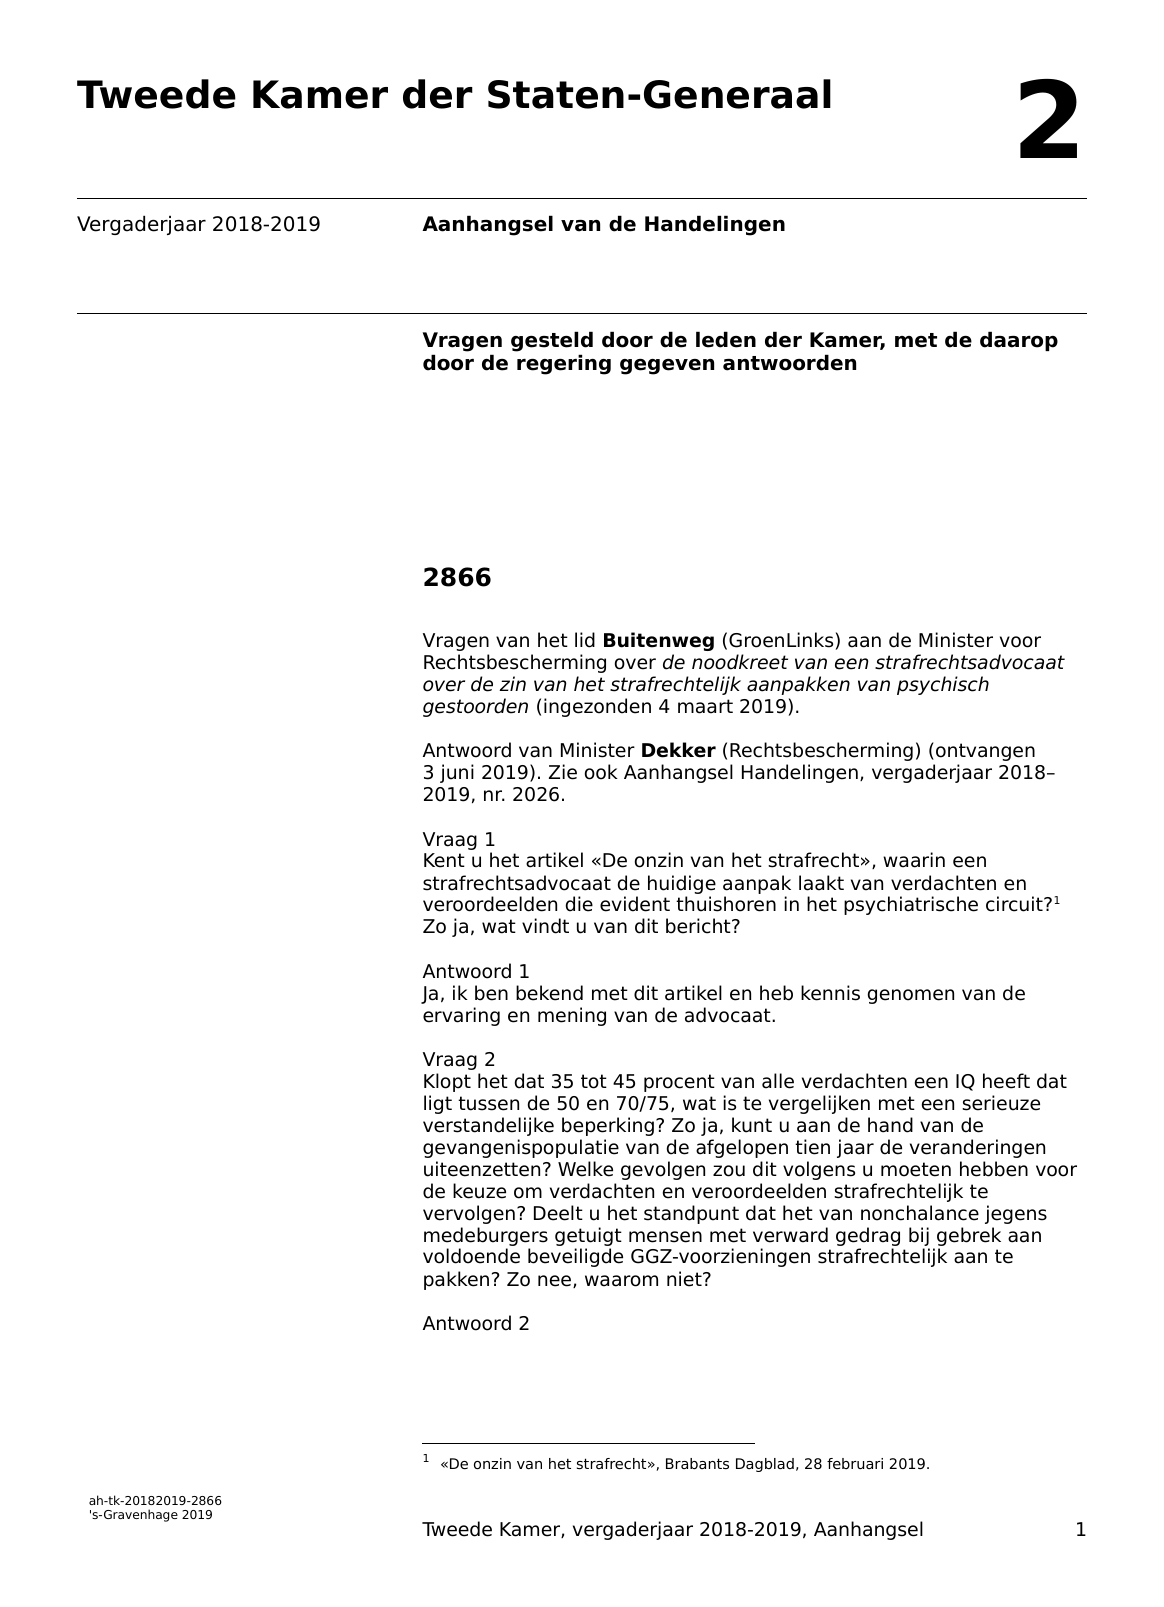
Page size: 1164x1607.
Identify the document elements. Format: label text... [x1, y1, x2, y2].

text «De onzin van het strafrecht», Brabants Dagblad, 28 februari 2019. [422, 1452, 1087, 1474]
table_cell [77, 314, 422, 375]
table_cell Vergaderjaar 2018-2019 [77, 199, 422, 313]
text 2866 [422, 563, 1087, 592]
table_cell Vragen gesteld door de leden der Kamer, met de daarop door de regering gegeven antwoorden [422, 314, 1087, 375]
text Antwoord 1 [422, 961, 1087, 982]
text Vragen van het lid Buitenweg (GroenLinks) aan de Minister voor Rechtsbescherming over de noodkreet van een strafrechtsadvocaat over de zin van het strafrechtelijk aanpakken van psychisch gestoorden (ingezonden 4 maart 2019). [422, 630, 1087, 718]
text 's-Gravenhage 2019 [88, 1508, 323, 1522]
text ah-tk-20182019-2866 [88, 1494, 323, 1508]
text Antwoord van Minister Dekker (Rechtsbescherming) (ontvangen 3 juni 2019). Zie ook Aanhangsel Handelingen, vergaderjaar 2018–2019, nr. 2026. [422, 740, 1087, 806]
text Klopt het dat 35 tot 45 procent van alle verdachten een IQ heeft dat ligt tussen de 50 en 70/75, wat is te vergelijken met een serieuze verstandelijke beperking? Zo ja, kunt u aan de hand van de gevangenispopulatie van de afgelopen tien jaar de veranderingen uiteenzetten? Welke gevolgen zou dit volgens u moeten hebben voor de keuze om verdachten en veroordeelden strafrechtelijk te vervolgen? Deelt u het standpunt dat het van nonchalance jegens medeburgers getuigt mensen met verward gedrag bij gebrek aan voldoende beveiligde GGZ-voorzieningen strafrechtelijk aan te pakken? Zo nee, waarom niet? [422, 1071, 1087, 1290]
text Antwoord 2 [422, 1313, 1087, 1334]
text Vraag 2 [422, 1049, 1087, 1071]
table_header Tweede Kamer der Staten-Generaal [77, 59, 886, 198]
text Vraag 1 [422, 828, 1087, 850]
table_header 2 [886, 59, 1087, 198]
text Ja, ik ben bekend met dit artikel en heb kennis genomen van de ervaring en mening van de advocaat. [422, 982, 1087, 1026]
table_cell Aanhangsel van de Handelingen [422, 199, 1087, 313]
text Kent u het artikel «De onzin van het strafrecht», waarin een strafrechtsadvocaat de huidige aanpak laakt van verdachten en veroordeelden die evident thuishoren in het psychiatrische circuit? Zo ja, wat vindt u van dit bericht? [422, 850, 1087, 938]
